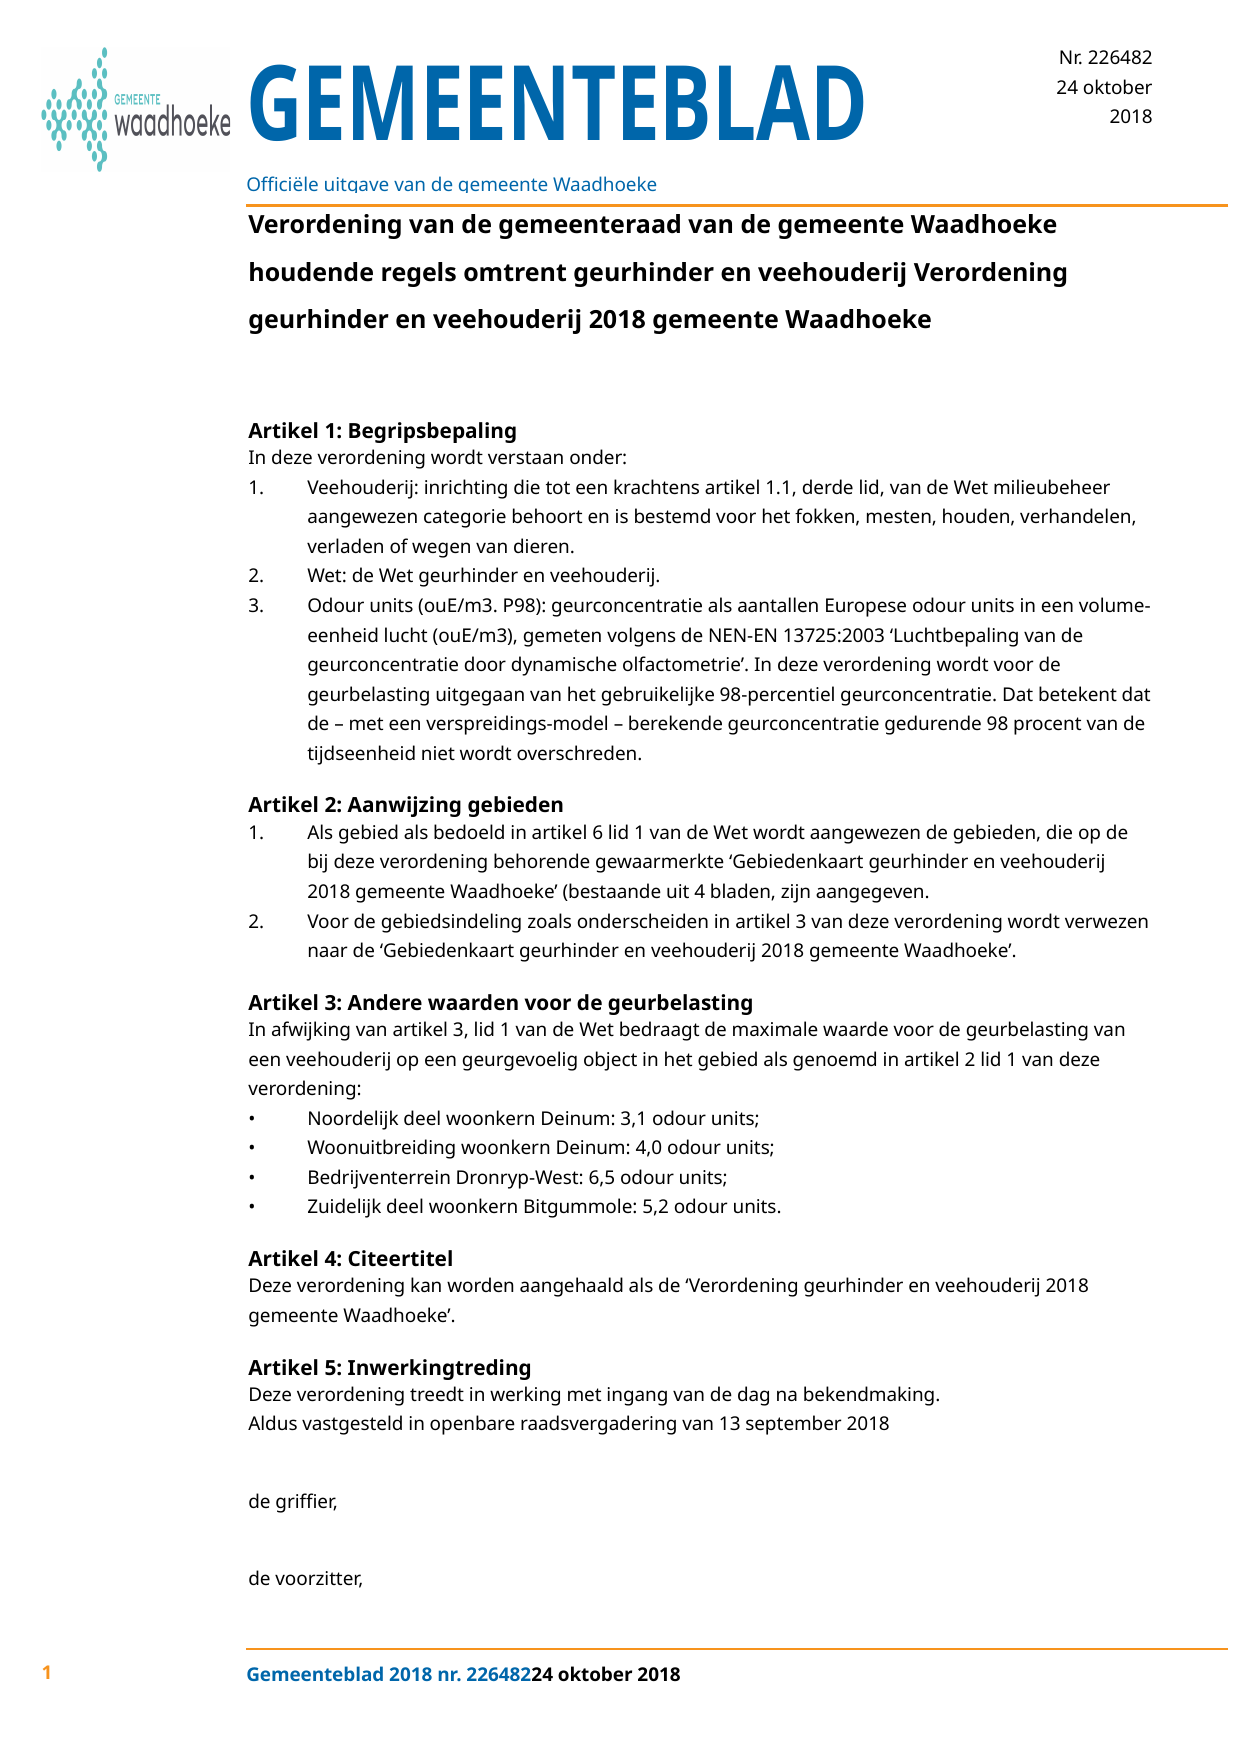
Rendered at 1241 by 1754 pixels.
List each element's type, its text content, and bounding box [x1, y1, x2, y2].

list Veehouderij: inrichting die tot een krachtens artikel 1.1, derde lid, van de Wet milieubeheer aangewezen categorie behoort en is bestemd voor het fokken, mesten, houden, verhandelen, verladen of wegen van dieren. [248, 474, 1152, 559]
list Bedrijventerrein Dronryp-West: 6,5 odour units; [248, 1164, 1152, 1190]
text Artikel 4: Citeertitel [248, 1244, 1152, 1273]
list Woonuitbreiding woonkern Deinum: 4,0 odour units; [248, 1134, 1152, 1160]
picture [41, 47, 231, 172]
text Artikel 2: Aanwijzing gebieden [248, 791, 1152, 819]
text In deze verordening wordt verstaan onder: [248, 444, 1152, 470]
text Artikel 3: Andere waarden voor de geurbelasting [248, 988, 1152, 1016]
text In afwijking van artikel 3, lid 1 van de Wet bedraagt de maximale waarde voor de geurbelasting van een veehouderij op een geurgevoelig object in het gebied als genoemd in artikel 2 lid 1 van deze verordening: [248, 1016, 1152, 1101]
list Als gebied als bedoeld in artikel 6 lid 1 van de Wet wordt aangewezen de gebieden, die op de bij deze verordening behorende gewaarmerkte ‘Gebiedenkaart geurhinder en veehouderij 2018 gemeente Waadhoeke’ (bestaande uit 4 bladen, zijn aangegeven. [248, 819, 1152, 904]
text Deze verordening kan worden aangehaald als de ‘Verordening geurhinder en veehouderij 2018 gemeente Waadhoeke’. [248, 1273, 1152, 1328]
text de voorzitter, [248, 1565, 1152, 1591]
list Zuidelijk deel woonkern Bitgummole: 5,2 odour units. [248, 1194, 1152, 1219]
text Artikel 5: Inwerkingtreding [248, 1353, 1152, 1381]
text Verordening van de gemeenteraad van de gemeente Waadhoeke houdende regels omtrent geurhinder en veehouderij Verordening geurhinder en veehouderij 2018 gemeente Waadhoeke [248, 207, 1152, 336]
text Aldus vastgesteld in openbare raadsvergadering van 13 september 2018 [248, 1411, 1152, 1436]
list Odour units (ouE/m3. P98): geurconcentratie als aantallen Europese odour units in een volume-eenheid lucht (ouE/m3), gemeten volgens de NEN-EN 13725:2003 ‘Luchtbepaling van de geurconcentratie door dynamische olfactometrie’. In deze verordening wordt voor de geurbelasting uitgegaan van het gebruikelijke 98-percentiel geurconcentratie. Dat betekent dat de – met een verspreidings-model – berekende geurconcentratie gedurende 98 procent van de tijdseenheid niet wordt overschreden. [248, 592, 1152, 766]
text Artikel 1: Begripsbepaling [248, 416, 1152, 444]
list Noordelijk deel woonkern Deinum: 3,1 odour units; [248, 1105, 1152, 1131]
text de griffier, [248, 1488, 1152, 1513]
list Voor de gebiedsindeling zoals onderscheiden in artikel 3 van deze verordening wordt verwezen naar de ‘Gebiedenkaart geurhinder en veehouderij 2018 gemeente Waadhoeke’. [248, 908, 1152, 963]
list Wet: de Wet geurhinder en veehouderij. [248, 563, 1152, 588]
text Deze verordening treedt in werking met ingang van de dag na bekendmaking. [248, 1381, 1152, 1407]
